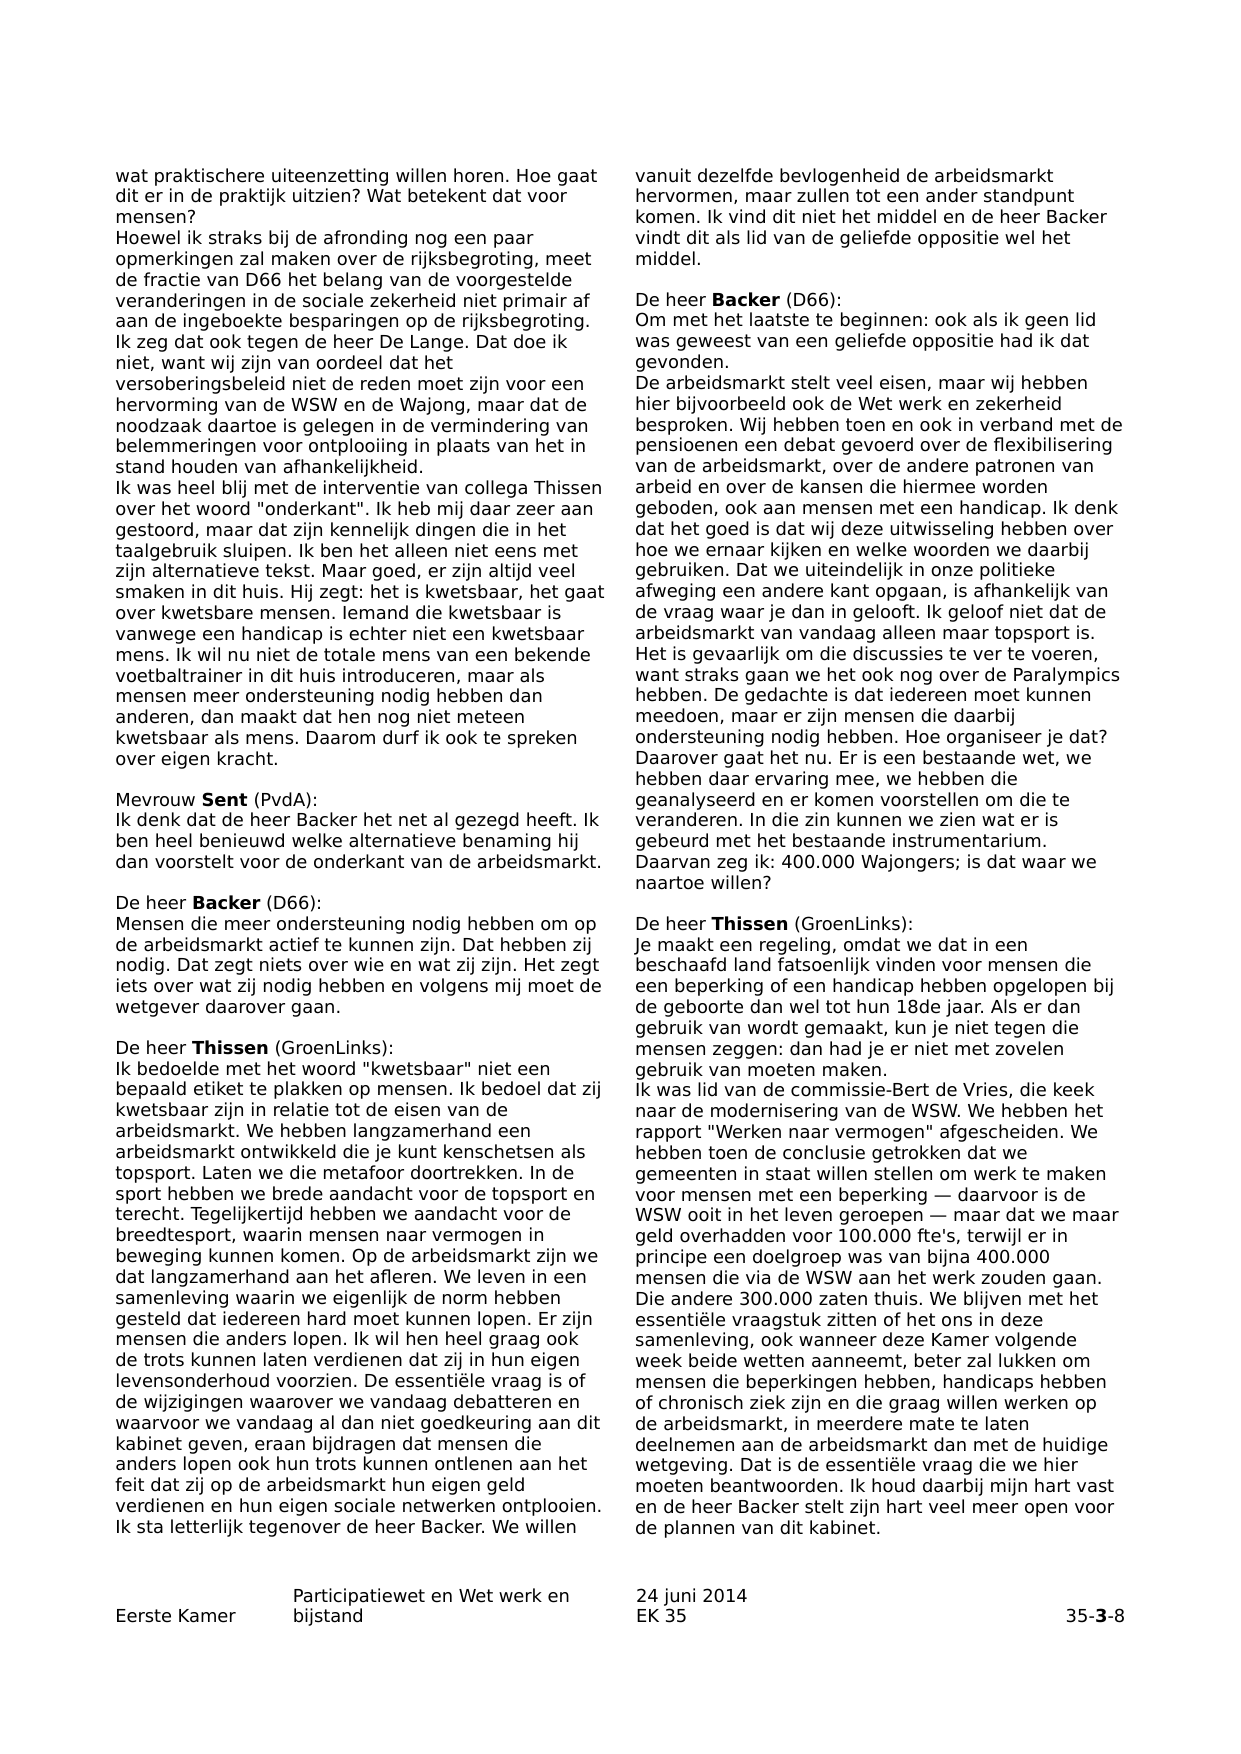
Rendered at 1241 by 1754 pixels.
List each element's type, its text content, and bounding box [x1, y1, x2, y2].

text Ik was lid van de commissie-Bert de Vries, die keek naar de modernisering van de WSW. We hebben het rapport "Werken naar vermogen" afgescheiden. We hebben toen de conclusie getrokken dat we gemeenten in staat willen stellen om werk te maken voor mensen met een beperking — daarvoor is de WSW ooit in het leven geroepen — maar dat we maar geld overhadden voor 100.000 fte's, terwijl er in principe een doelgroep was van bijna 400.000 mensen die via de WSW aan het werk zouden gaan. Die andere 300.000 zaten thuis. We blijven met het essentiële vraagstuk zitten of het ons in deze samenleving, ook wanneer deze Kamer volgende week beide wetten aanneemt, beter zal lukken om mensen die beperkingen hebben, handicaps hebben of chronisch ziek zijn en die graag willen werken op de arbeidsmarkt, in meerdere mate te laten deelnemen aan de arbeidsmarkt dan met de huidige wetgeving. Dat is de essentiële vraag die we hier moeten beantwoorden. Ik houd daarbij mijn hart vast en de heer Backer stelt zijn hart veel meer open voor de plannen van dit kabinet. [635, 1080, 1125, 1538]
text Mensen die meer ondersteuning nodig hebben om op de arbeidsmarkt actief te kunnen zijn. Dat hebben zij nodig. Dat zegt niets over wie en wat zij zijn. Het zegt iets over wat zij nodig hebben en volgens mij moet de wetgever daarover gaan. [115, 913, 605, 1018]
text Ik denk dat de heer Backer het net al gezegd heeft. Ik ben heel benieuwd welke alternatieve benaming hij dan voorstelt voor de onderkant van de arbeidsmarkt. [115, 810, 605, 873]
text De heer Backer (D66): [115, 893, 605, 913]
text De heer Thissen (GroenLinks): [635, 913, 1125, 934]
text De arbeidsmarkt stelt veel eisen, maar wij hebben hier bijvoorbeeld ook de Wet werk en zekerheid besproken. Wij hebben toen en ook in verband met de pensioenen een debat gevoerd over de flexibilisering van de arbeidsmarkt, over de andere patronen van arbeid en over de kansen die hiermee worden geboden, ook aan mensen met een handicap. Ik denk dat het goed is dat wij deze uitwisseling hebben over hoe we ernaar kijken en welke woorden we daarbij gebruiken. Dat we uiteindelijk in onze politieke afweging een andere kant opgaan, is afhankelijk van de vraag waar je dan in gelooft. Ik geloof niet dat de arbeidsmarkt van vandaag alleen maar topsport is. Het is gevaarlijk om die discussies te ver te voeren, want straks gaan we het ook nog over de Paralympics hebben. De gedachte is dat iedereen moet kunnen meedoen, maar er zijn mensen die daarbij ondersteuning nodig hebben. Hoe organiseer je dat? Daarover gaat het nu. Er is een bestaande wet, we hebben daar ervaring mee, we hebben die geanalyseerd en er komen voorstellen om die te veranderen. In die zin kunnen we zien wat er is gebeurd met het bestaande instrumentarium. Daarvan zeg ik: 400.000 Wajongers; is dat waar we naartoe willen? [635, 373, 1125, 893]
text Mevrouw Sent (PvdA): [115, 789, 605, 810]
text vanuit dezelfde bevlogenheid de arbeidsmarkt hervormen, maar zullen tot een ander standpunt komen. Ik vind dit niet het middel en de heer Backer vindt dit als lid van de geliefde oppositie wel het middel. [635, 165, 1125, 269]
text Om met het laatste te beginnen: ook als ik geen lid was geweest van een geliefde oppositie had ik dat gevonden. [635, 310, 1125, 373]
text Je maakt een regeling, omdat we dat in een beschaafd land fatsoenlijk vinden voor mensen die een beperking of een handicap hebben opgelopen bij de geboorte dan wel tot hun 18de jaar. Als er dan gebruik van wordt gemaakt, kun je niet tegen die mensen zeggen: dan had je er niet met zovelen gebruik van moeten maken. [635, 934, 1125, 1080]
text Ik was heel blij met de interventie van collega Thissen over het woord "onderkant". Ik heb mij daar zeer aan gestoord, maar dat zijn kennelijk dingen die in het taalgebruik sluipen. Ik ben het alleen niet eens met zijn alternatieve tekst. Maar goed, er zijn altijd veel smaken in dit huis. Hij zegt: het is kwetsbaar, het gaat over kwetsbare mensen. Iemand die kwetsbaar is vanwege een handicap is echter niet een kwetsbaar mens. Ik wil nu niet de totale mens van een bekende voetbaltrainer in dit huis introduceren, maar als mensen meer ondersteuning nodig hebben dan anderen, dan maakt dat hen nog niet meteen kwetsbaar als mens. Daarom durf ik ook te spreken over eigen kracht. [115, 478, 605, 769]
text De heer Thissen (GroenLinks): [115, 1038, 605, 1058]
text wat praktischere uiteenzetting willen horen. Hoe gaat dit er in de praktijk uitzien? Wat betekent dat voor mensen? [115, 165, 605, 228]
text Hoewel ik straks bij de afronding nog een paar opmerkingen zal maken over de rijksbegroting, meet de fractie van D66 het belang van de voorgestelde veranderingen in de sociale zekerheid niet primair af aan de ingeboekte besparingen op de rijksbegroting. Ik zeg dat ook tegen de heer De Lange. Dat doe ik niet, want wij zijn van oordeel dat het versoberingsbeleid niet de reden moet zijn voor een hervorming van de WSW en de Wajong, maar dat de noodzaak daartoe is gelegen in de vermindering van belemmeringen voor ontplooiing in plaats van het in stand houden van afhankelijkheid. [115, 228, 605, 478]
text De heer Backer (D66): [635, 289, 1125, 310]
text Ik bedoelde met het woord "kwetsbaar" niet een bepaald etiket te plakken op mensen. Ik bedoel dat zij kwetsbaar zijn in relatie tot de eisen van de arbeidsmarkt. We hebben langzamerhand een arbeidsmarkt ontwikkeld die je kunt kenschetsen als topsport. Laten we die metafoor doortrekken. In de sport hebben we brede aandacht voor de topsport en terecht. Tegelijkertijd hebben we aandacht voor de breedtesport, waarin mensen naar vermogen in beweging kunnen komen. Op de arbeidsmarkt zijn we dat langzamerhand aan het afleren. We leven in een samenleving waarin we eigenlijk de norm hebben gesteld dat iedereen hard moet kunnen lopen. Er zijn mensen die anders lopen. Ik wil hen heel graag ook de trots kunnen laten verdienen dat zij in hun eigen levensonderhoud voorzien. De essentiële vraag is of de wijzigingen waarover we vandaag debatteren en waarvoor we vandaag al dan niet goedkeuring aan dit kabinet geven, eraan bijdragen dat mensen die anders lopen ook hun trots kunnen ontlenen aan het feit dat zij op de arbeidsmarkt hun eigen geld verdienen en hun eigen sociale netwerken ontplooien. Ik sta letterlijk tegenover de heer Backer. We willen [115, 1058, 605, 1537]
